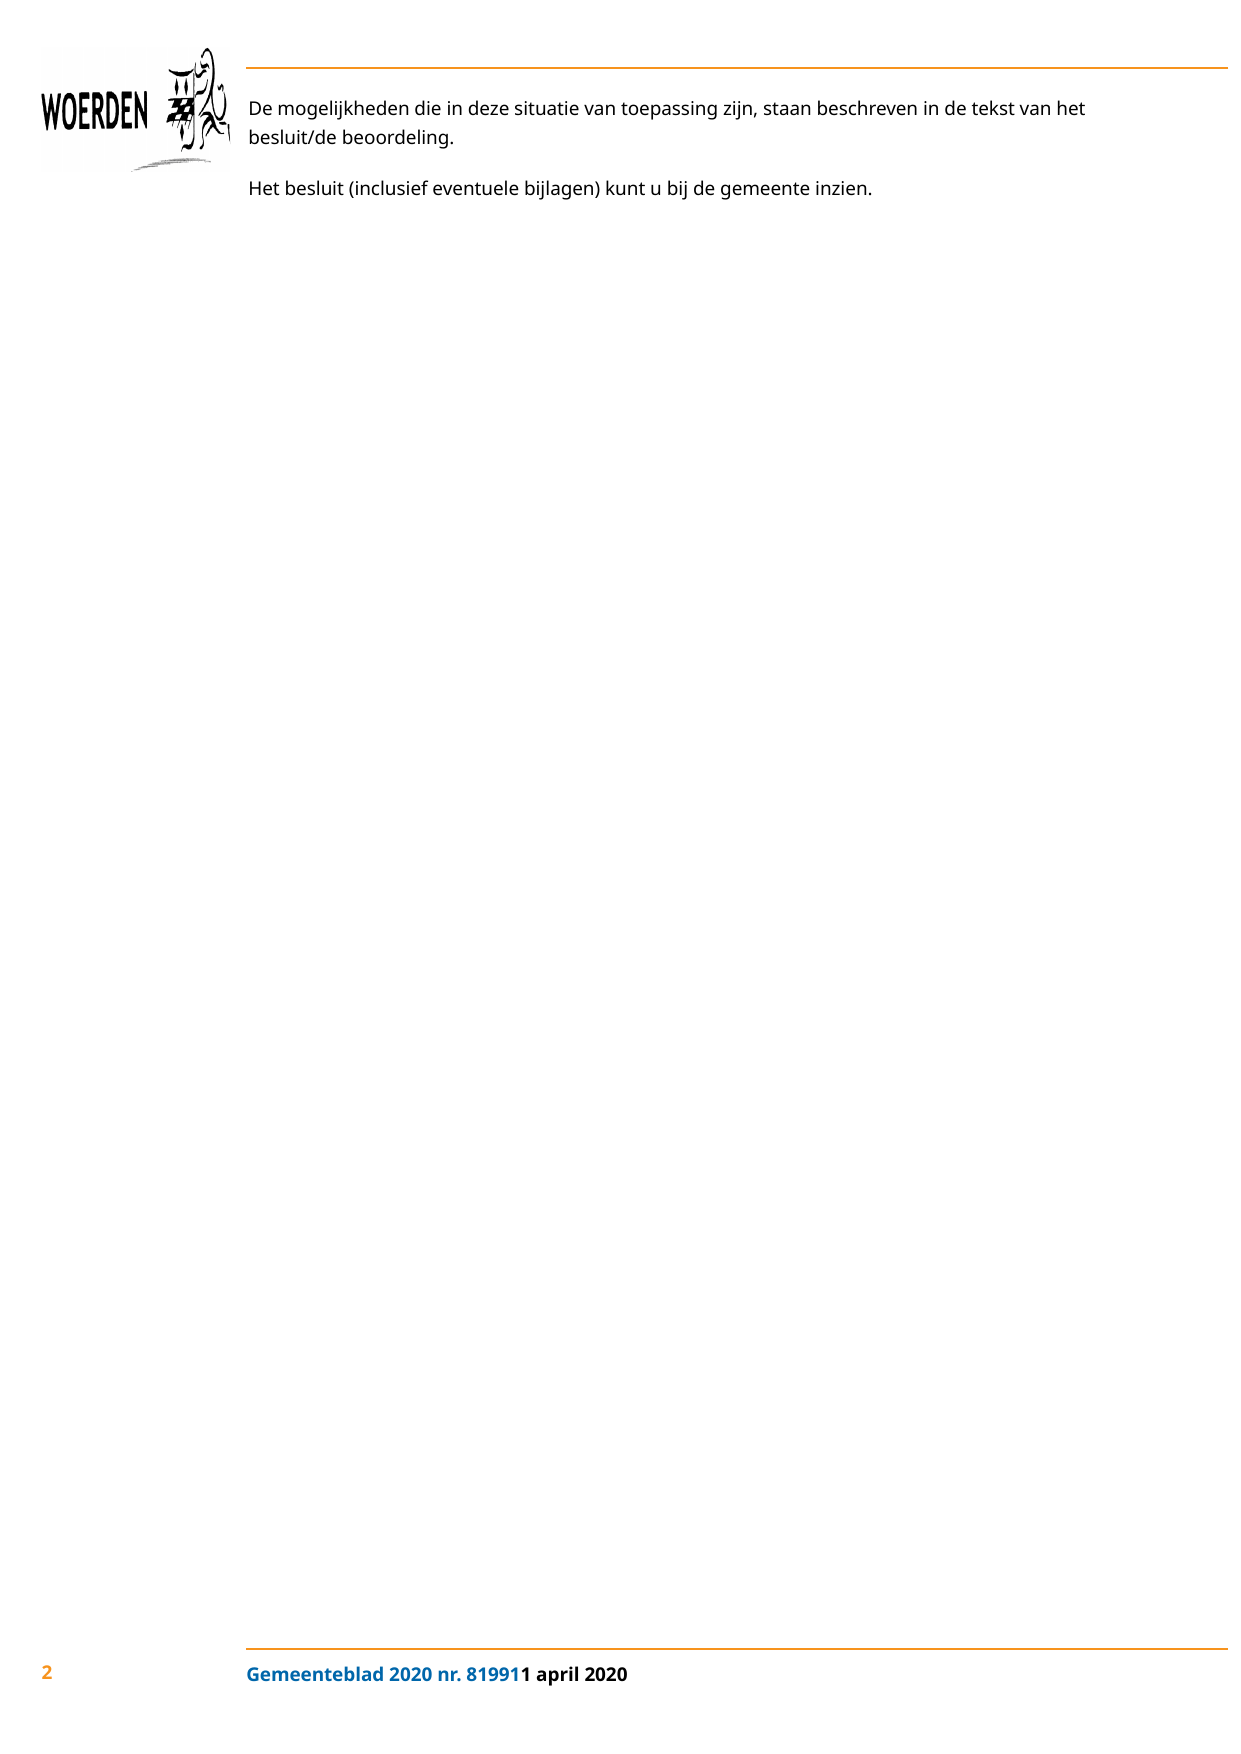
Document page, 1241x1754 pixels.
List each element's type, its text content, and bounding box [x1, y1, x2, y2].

picture [41, 47, 231, 172]
text Het besluit (inclusief eventuele bijlagen) kunt u bij de gemeente inzien. [248, 175, 1152, 201]
text De mogelijkheden die in deze situatie van toepassing zijn, staan beschreven in de tekst van het besluit/de beoordeling. [248, 95, 1152, 150]
